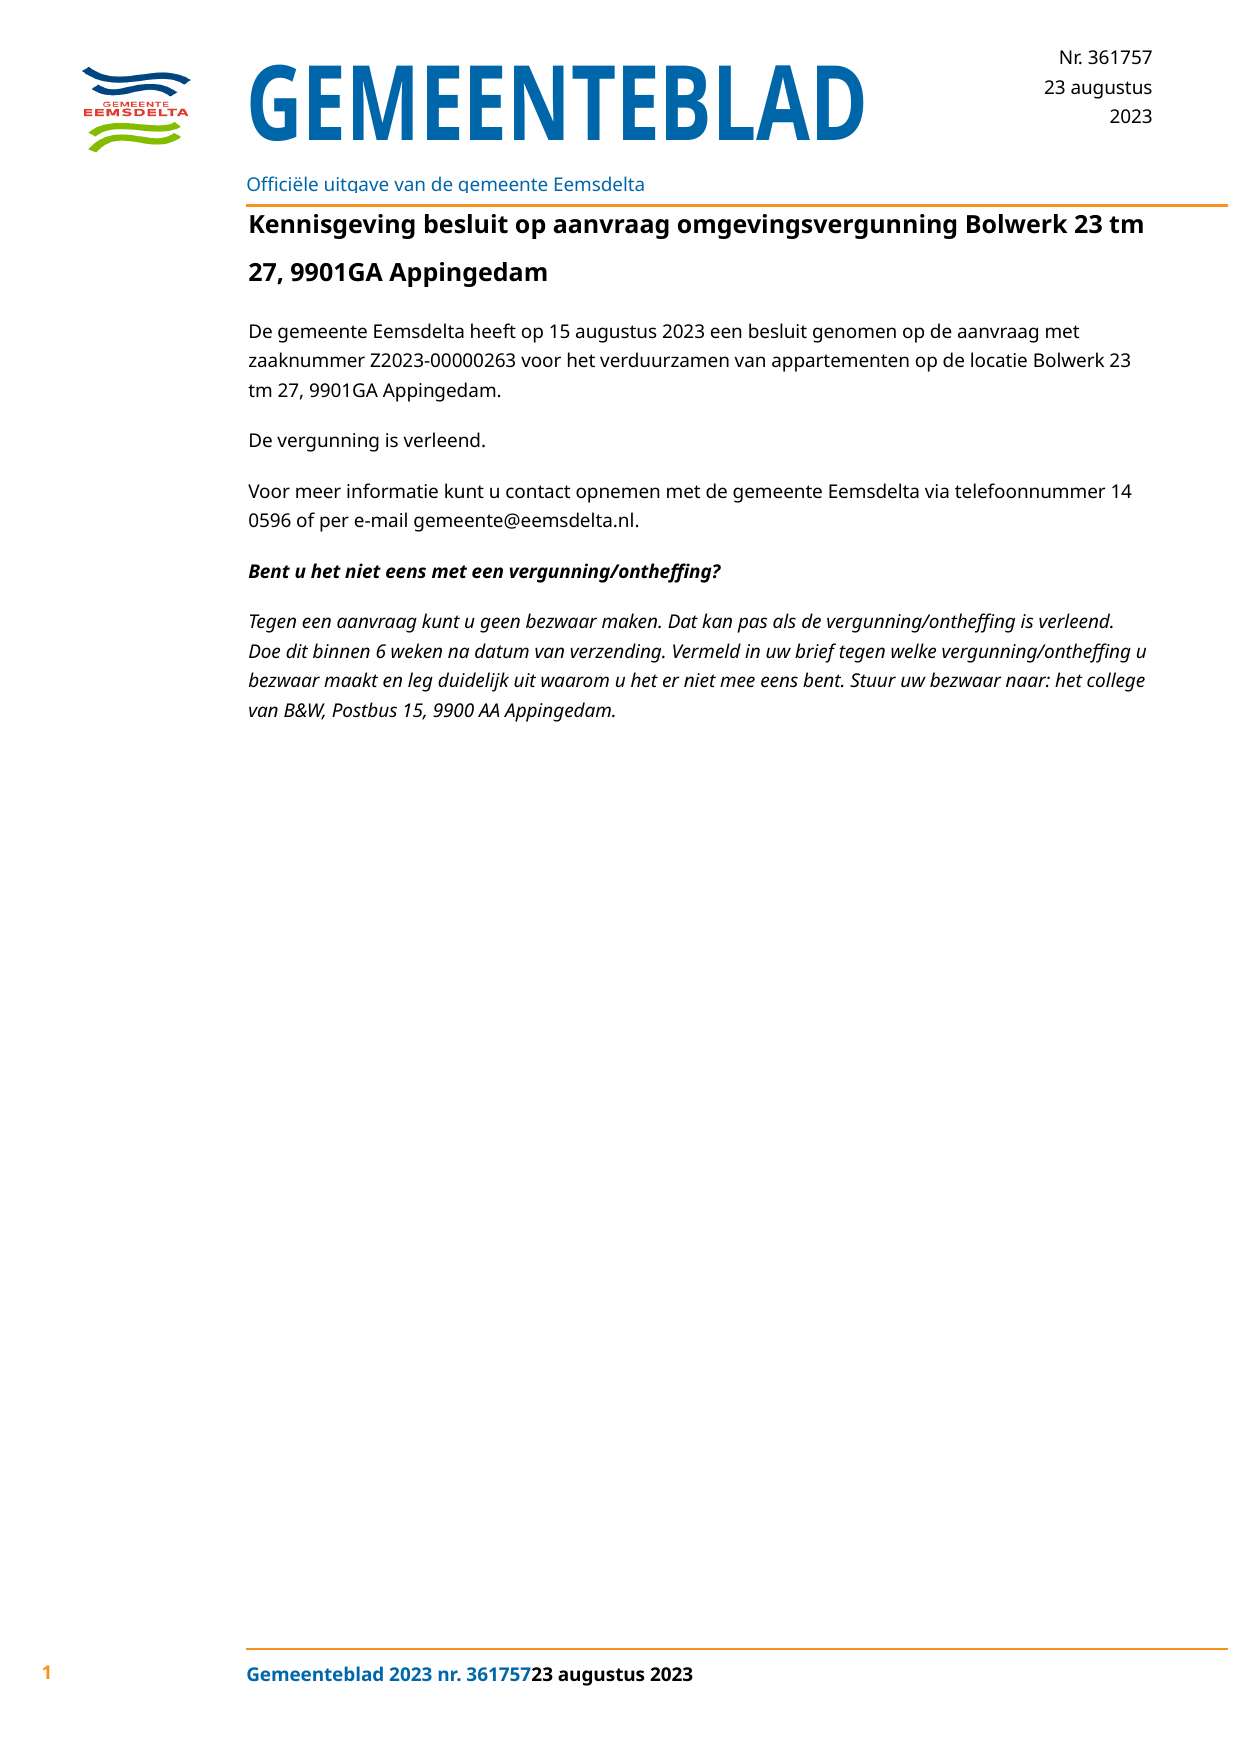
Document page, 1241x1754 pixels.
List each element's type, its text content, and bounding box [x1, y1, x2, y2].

text De gemeente Eemsdelta heeft op 15 augustus 2023 een besluit genomen op de aanvraag met zaaknummer Z2023-00000263 voor het verduurzamen van appartementen op de locatie Bolwerk 23 tm 27, 9901GA Appingedam. [248, 318, 1152, 403]
text De vergunning is verleend. [248, 427, 1152, 453]
text Voor meer informatie kunt u contact opnemen met de gemeente Eemsdelta via telefoonnummer 14 0596 of per e-mail gemeente@eemsdelta.nl. [248, 478, 1152, 533]
text Kennisgeving besluit op aanvraag omgevingsvergunning Bolwerk 23 tm 27, 9901GA Appingedam [248, 207, 1152, 288]
picture [41, 47, 231, 172]
text Tegen een aanvraag kunt u geen bezwaar maken. Dat kan pas als de vergunning/ontheffing is verleend. Doe dit binnen 6 weken na datum van verzending. Vermeld in uw brief tegen welke vergunning/ontheffing u bezwaar maakt en leg duidelijk uit waarom u het er niet mee eens bent. Stuur uw bezwaar naar: het college van B&W, Postbus 15, 9900 AA Appingedam. [248, 608, 1152, 723]
text Bent u het niet eens met een vergunning/ontheffing? [248, 558, 1152, 584]
